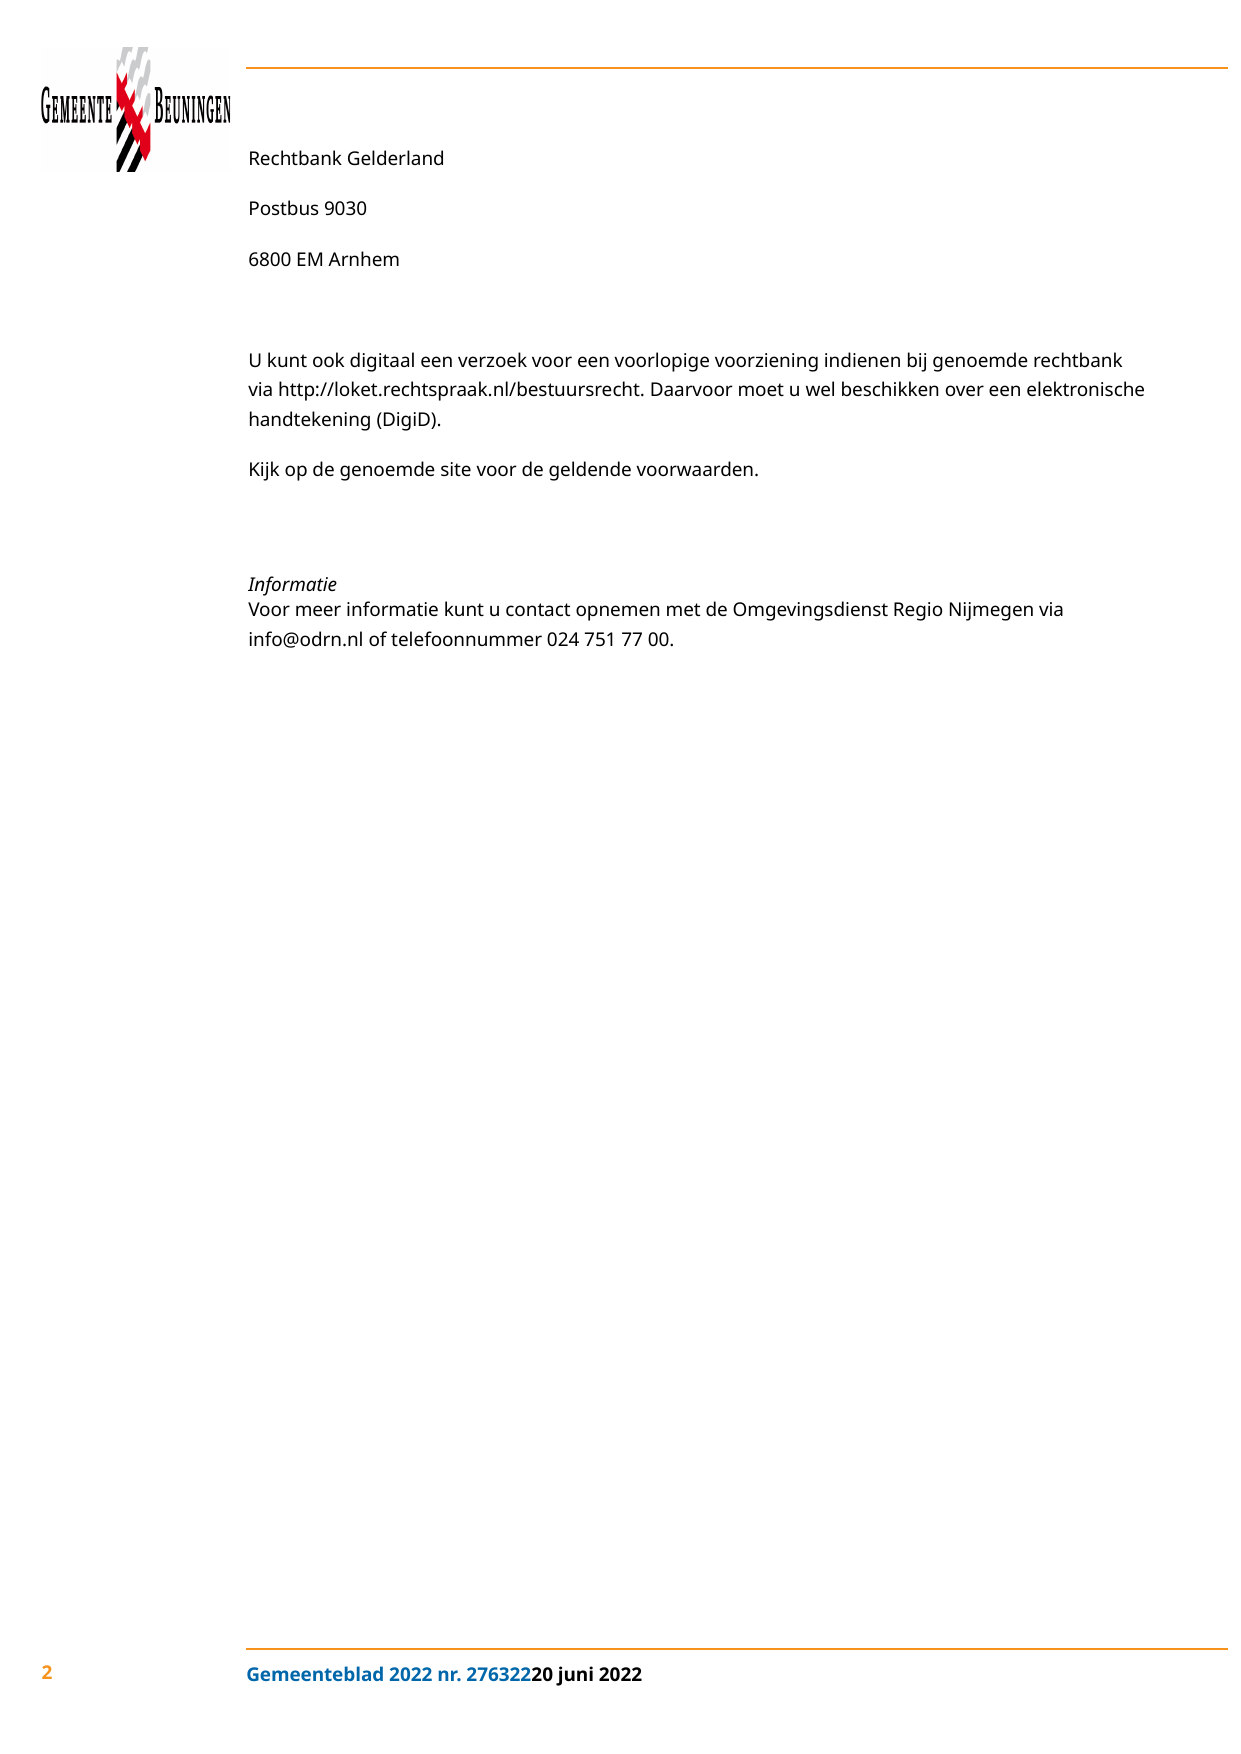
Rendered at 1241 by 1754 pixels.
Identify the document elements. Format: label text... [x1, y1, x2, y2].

text Rechtbank Gelderland [248, 145, 1152, 171]
picture [41, 47, 231, 172]
text Informatie [248, 571, 1152, 597]
text U kunt ook digitaal een verzoek voor een voorlopige voorziening indienen bij genoemde rechtbank via http://loket.rechtspraak.nl/bestuursrecht. Daarvoor moet u wel beschikken over een elektronische handtekening (DigiD). [248, 347, 1152, 432]
text 6800 EM Arnhem [248, 246, 1152, 272]
text Postbus 9030 [248, 196, 1152, 221]
text Kijk op de genoemde site voor de geldende voorwaarden. [248, 456, 1152, 482]
text Voor meer informatie kunt u contact opnemen met de Omgevingsdienst Regio Nijmegen via info@odrn.nl of telefoonnummer 024 751 77 00. [248, 597, 1152, 652]
